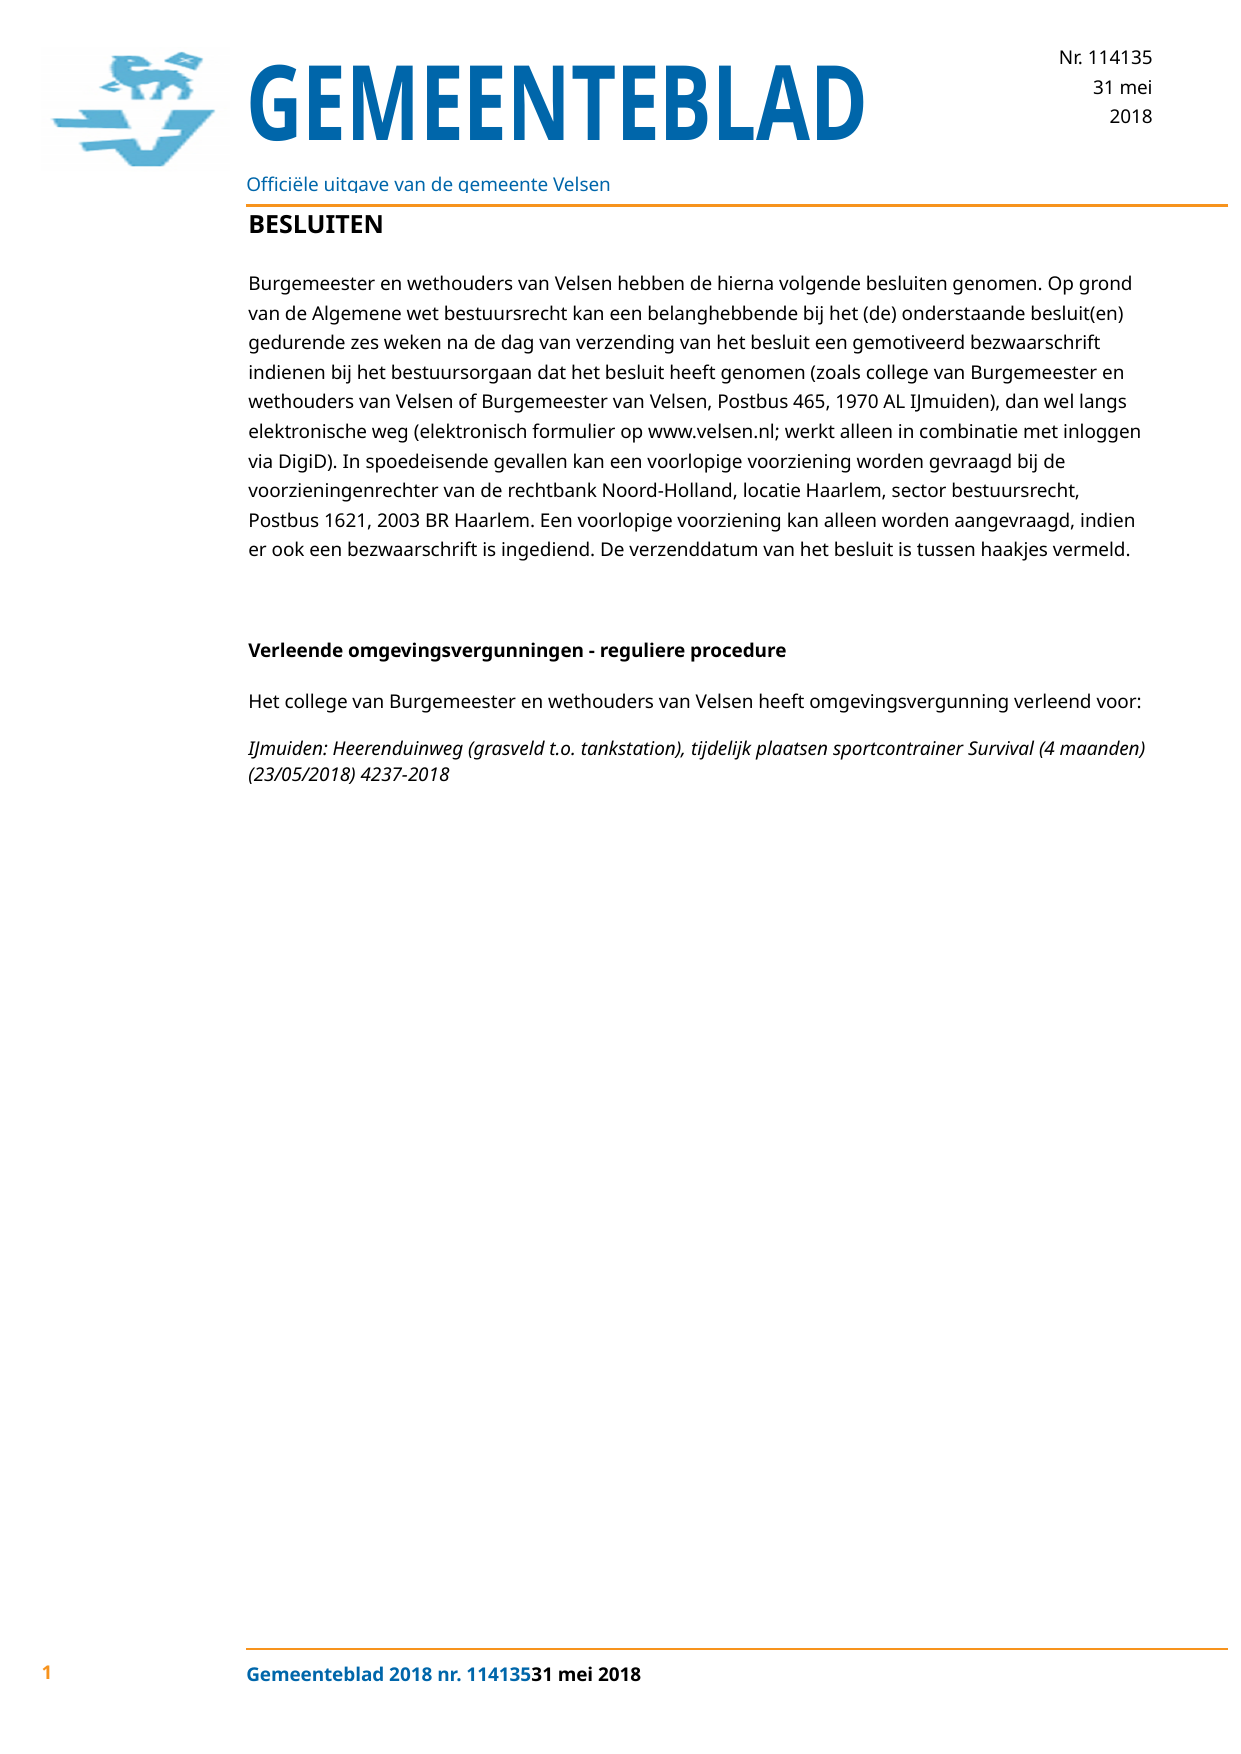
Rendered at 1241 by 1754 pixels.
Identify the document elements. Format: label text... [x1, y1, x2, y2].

text Het college van Burgemeester en wethouders van Velsen heeft omgevingsvergunning verleend voor: [248, 688, 1152, 713]
picture [41, 47, 231, 172]
text Verleende omgevingsvergunningen - reguliere procedure [248, 637, 1152, 663]
text IJmuiden: Heerenduinweg (grasveld t.o. tankstation), tijdelijk plaatsen sportcontrainer Survival (4 maanden) (23/05/2018) 4237-2018 [248, 736, 1152, 787]
text Burgemeester en wethouders van Velsen hebben de hierna volgende besluiten genomen. Op grond van de Algemene wet bestuursrecht kan een belanghebbende bij het (de) onderstaande besluit(en) gedurende zes weken na de dag van verzending van het besluit een gemotiveerd bezwaarschrift indienen bij het bestuursorgaan dat het besluit heeft genomen (zoals college van Burgemeester en wethouders van Velsen of Burgemeester van Velsen, Postbus 465, 1970 AL IJmuiden), dan wel langs elektronische weg (elektronisch formulier op www.velsen.nl; werkt alleen in combinatie met inloggen via DigiD). In spoedeisende gevallen kan een voorlopige voorziening worden gevraagd bij de voorzieningenrechter van de rechtbank Noord-Holland, locatie Haarlem, sector bestuursrecht, Postbus 1621, 2003 BR Haarlem. Een voorlopige voorziening kan alleen worden aangevraagd, indien er ook een bezwaarschrift is ingediend. De verzenddatum van het besluit is tussen haakjes vermeld. [248, 270, 1152, 562]
text BESLUITEN [248, 207, 1152, 241]
